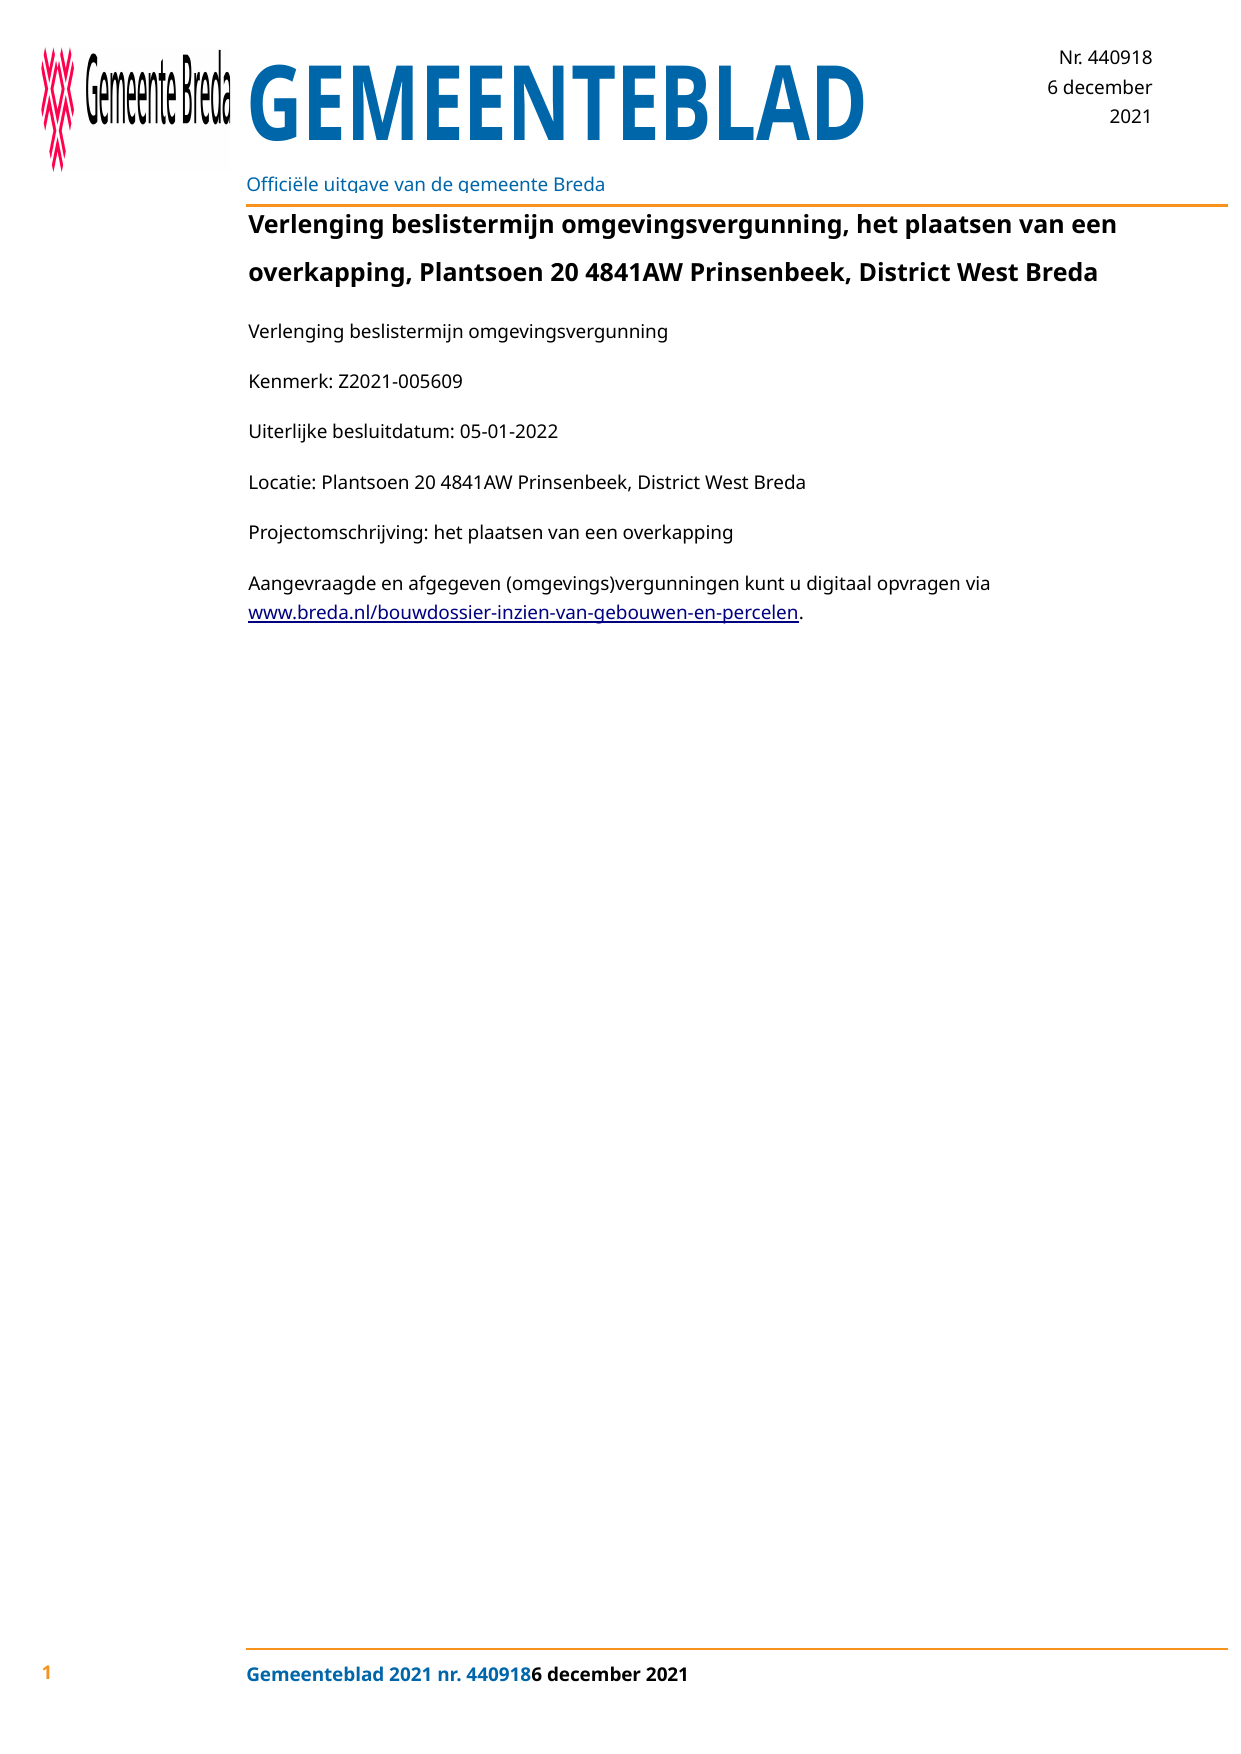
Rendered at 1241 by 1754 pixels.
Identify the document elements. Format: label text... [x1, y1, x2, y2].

text Uiterlijke besluitdatum: 05-01-2022 [248, 419, 1152, 444]
text Verlenging beslistermijn omgevingsvergunning, het plaatsen van een overkapping, Plantsoen 20 4841AW Prinsenbeek, District West Breda [248, 207, 1152, 288]
picture [41, 47, 231, 172]
text Kenmerk: Z2021-005609 [248, 368, 1152, 394]
text Verlenging beslistermijn omgevingsvergunning [248, 318, 1152, 344]
text Projectomschrijving: het plaatsen van een overkapping [248, 519, 1152, 545]
text Locatie: Plantsoen 20 4841AW Prinsenbeek, District West Breda [248, 469, 1152, 495]
text Aangevraagde en afgegeven (omgevings)vergunningen kunt u digitaal opvragen via www.breda.nl/bouwdossier-inzien-van-gebouwen-en-percelen. [248, 570, 1152, 625]
